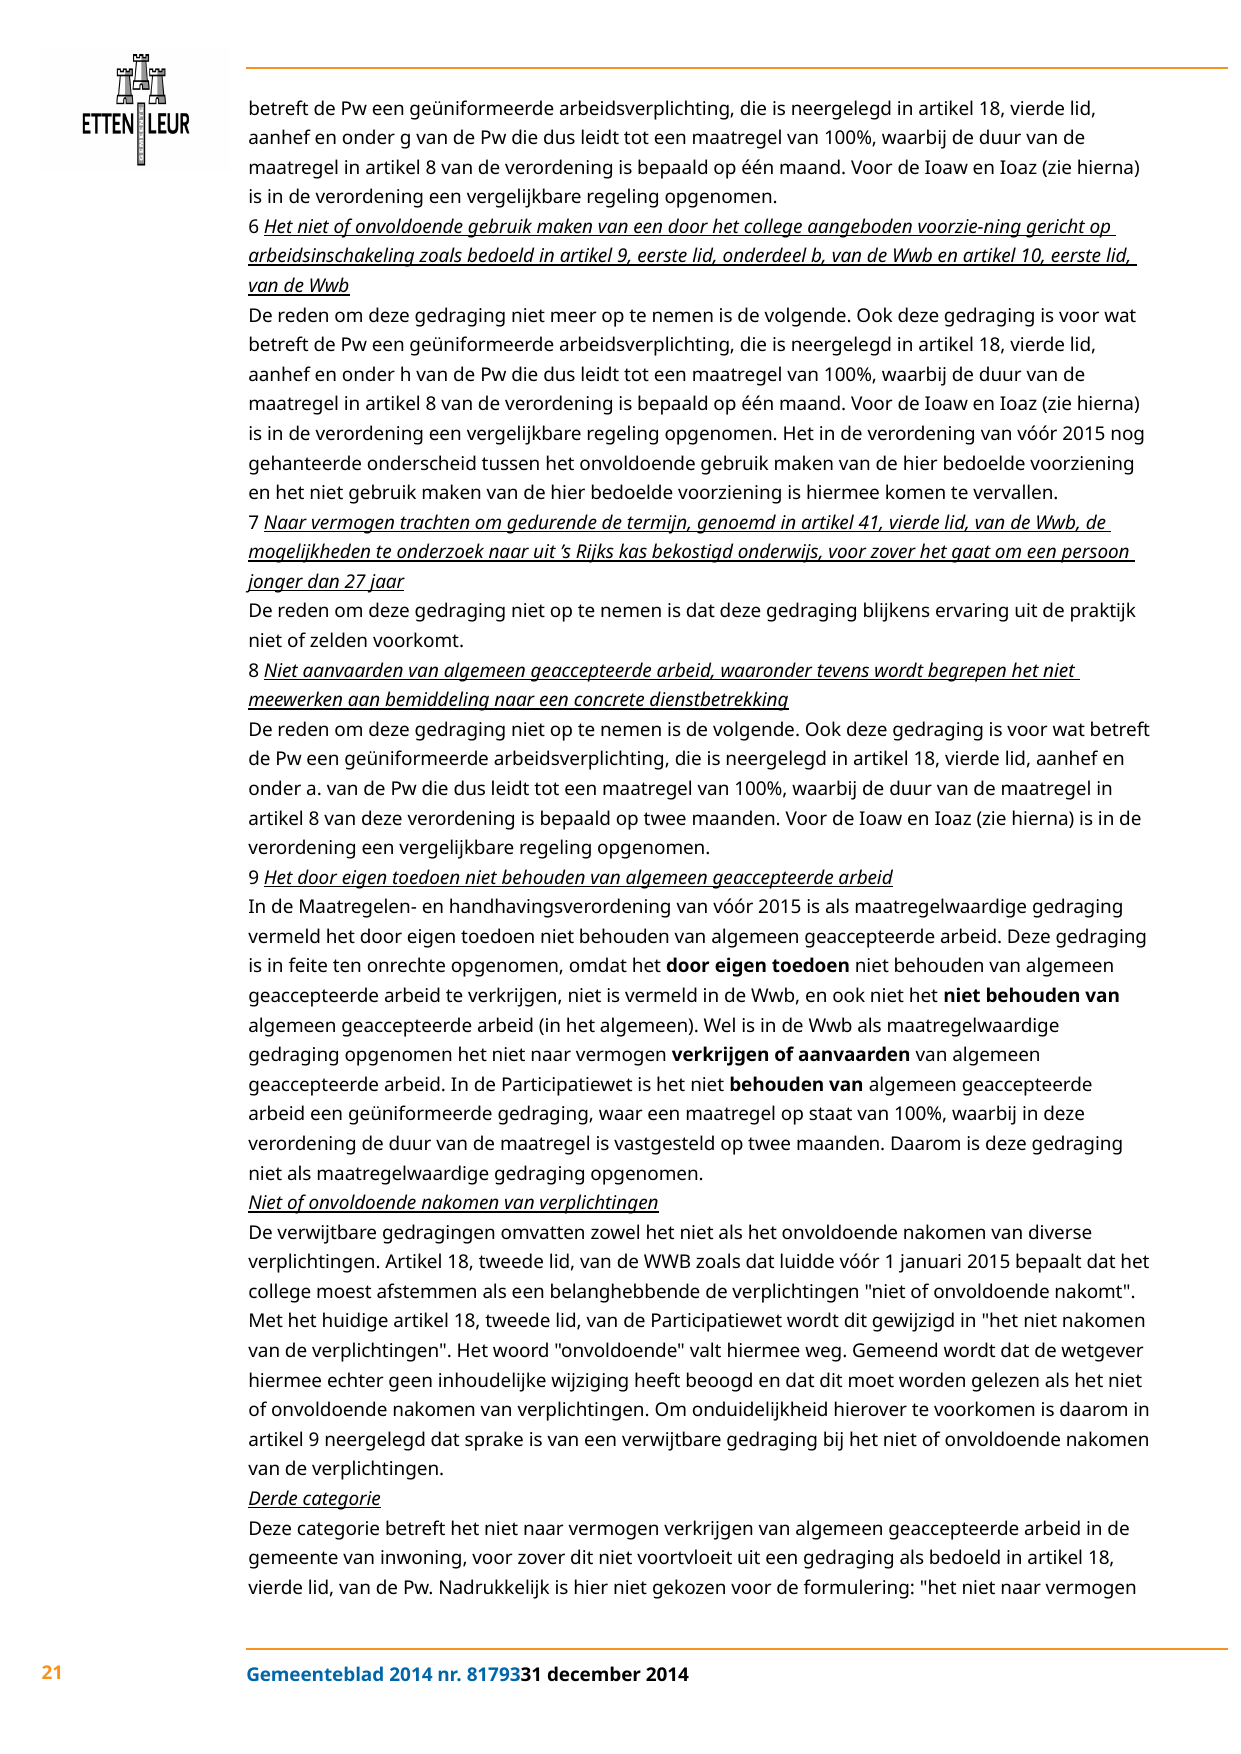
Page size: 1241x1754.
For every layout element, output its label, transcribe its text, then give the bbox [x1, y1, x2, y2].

text Deze categorie betreft het niet naar vermogen verkrijgen van algemeen geaccepteerde arbeid in de gemeente van inwoning, voor zover dit niet voortvloeit uit een gedraging als bedoeld in artikel 18, vierde lid, van de Pw. Nadrukkelijk is hier niet gekozen voor de formulering: "het niet naar vermogen [248, 1515, 1152, 1600]
text 8 Niet aanvaarden van algemeen geaccepteerde arbeid, waaronder tevens wordt begrepen het niet meewerken aan bemiddeling naar een concrete dienstbetrekking [248, 657, 1152, 712]
text 9 Het door eigen toedoen niet behouden van algemeen geaccepteerde arbeid [248, 864, 1152, 890]
text betreft de Pw een geüniformeerde arbeidsverplichting, die is neergelegd in artikel 18, vierde lid, aanhef en onder g van de Pw die dus leidt tot een maatregel van 100%, waarbij de duur van de maatregel in artikel 8 van de verordening is bepaald op één maand. Voor de Ioaw en Ioaz (zie hierna) is in de verordening een vergelijkbare regeling opgenomen. [248, 95, 1152, 209]
text 7 Naar vermogen trachten om gedurende de termijn, genoemd in artikel 41, vierde lid, van de Wwb, de mogelijkheden te onderzoek naar uit ’s Rijks kas bekostigd onderwijs, voor zover het gaat om een persoon jonger dan 27 jaar [248, 509, 1152, 594]
picture [41, 47, 231, 172]
text Niet of onvoldoende nakomen van verplichtingen [248, 1189, 1152, 1215]
text De verwijtbare gedragingen omvatten zowel het niet als het onvoldoende nakomen van diverse verplichtingen. Artikel 18, tweede lid, van de WWB zoals dat luidde vóór 1 januari 2015 bepaalt dat het college moest afstemmen als een belanghebbende de verplichtingen "niet of onvoldoende nakomt". Met het huidige artikel 18, tweede lid, van de Participatiewet wordt dit gewijzigd in "het niet nakomen van de verplichtingen". Het woord "onvoldoende" valt hiermee weg. Gemeend wordt dat de wetgever hiermee echter geen inhoudelijke wijziging heeft beoogd en dat dit moet worden gelezen als het niet of onvoldoende nakomen van verplichtingen. Om onduidelijkheid hierover te voorkomen is daarom in artikel 9 neergelegd dat sprake is van een verwijtbare gedraging bij het niet of onvoldoende nakomen van de verplichtingen. [248, 1219, 1152, 1481]
text De reden om deze gedraging niet meer op te nemen is de volgende. Ook deze gedraging is voor wat betreft de Pw een geüniformeerde arbeidsverplichting, die is neergelegd in artikel 18, vierde lid, aanhef en onder h van de Pw die dus leidt tot een maatregel van 100%, waarbij de duur van de maatregel in artikel 8 van de verordening is bepaald op één maand. Voor de Ioaw en Ioaz (zie hierna) is in de verordening een vergelijkbare regeling opgenomen. Het in de verordening van vóór 2015 nog gehanteerde onderscheid tussen het onvoldoende gebruik maken van de hier bedoelde voorziening en het niet gebruik maken van de hier bedoelde voorziening is hiermee komen te vervallen. [248, 302, 1152, 505]
text De reden om deze gedraging niet op te nemen is de volgende. Ook deze gedraging is voor wat betreft de Pw een geüniformeerde arbeidsverplichting, die is neergelegd in artikel 18, vierde lid, aanhef en onder a. van de Pw die dus leidt tot een maatregel van 100%, waarbij de duur van de maatregel in artikel 8 van deze verordening is bepaald op twee maanden. Voor de Ioaw en Ioaz (zie hierna) is in de verordening een vergelijkbare regeling opgenomen. [248, 716, 1152, 860]
text Derde categorie [248, 1485, 1152, 1511]
text In de Maatregelen- en handhavingsverordening van vóór 2015 is als maatregelwaardige gedraging vermeld het door eigen toedoen niet behouden van algemeen geaccepteerde arbeid. Deze gedraging is in feite ten onrechte opgenomen, omdat het door eigen toedoen niet behouden van algemeen geaccepteerde arbeid te verkrijgen, niet is vermeld in de Wwb, en ook niet het niet behouden van algemeen geaccepteerde arbeid (in het algemeen). Wel is in de Wwb als maatregelwaardige gedraging opgenomen het niet naar vermogen verkrijgen of aanvaarden van algemeen geaccepteerde arbeid. In de Participatiewet is het niet behouden van algemeen geaccepteerde arbeid een geüniformeerde gedraging, waar een maatregel op staat van 100%, waarbij in deze verordening de duur van de maatregel is vastgesteld op twee maanden. Daarom is deze gedraging niet als maatregelwaardige gedraging opgenomen. [248, 893, 1152, 1186]
text 6 Het niet of onvoldoende gebruik maken van een door het college aangeboden voorzie-ning gericht op arbeidsinschakeling zoals bedoeld in artikel 9, eerste lid, onderdeel b, van de Wwb en artikel 10, eerste lid, van de Wwb [248, 213, 1152, 298]
text De reden om deze gedraging niet op te nemen is dat deze gedraging blijkens ervaring uit de praktijk niet of zelden voorkomt. [248, 598, 1152, 653]
